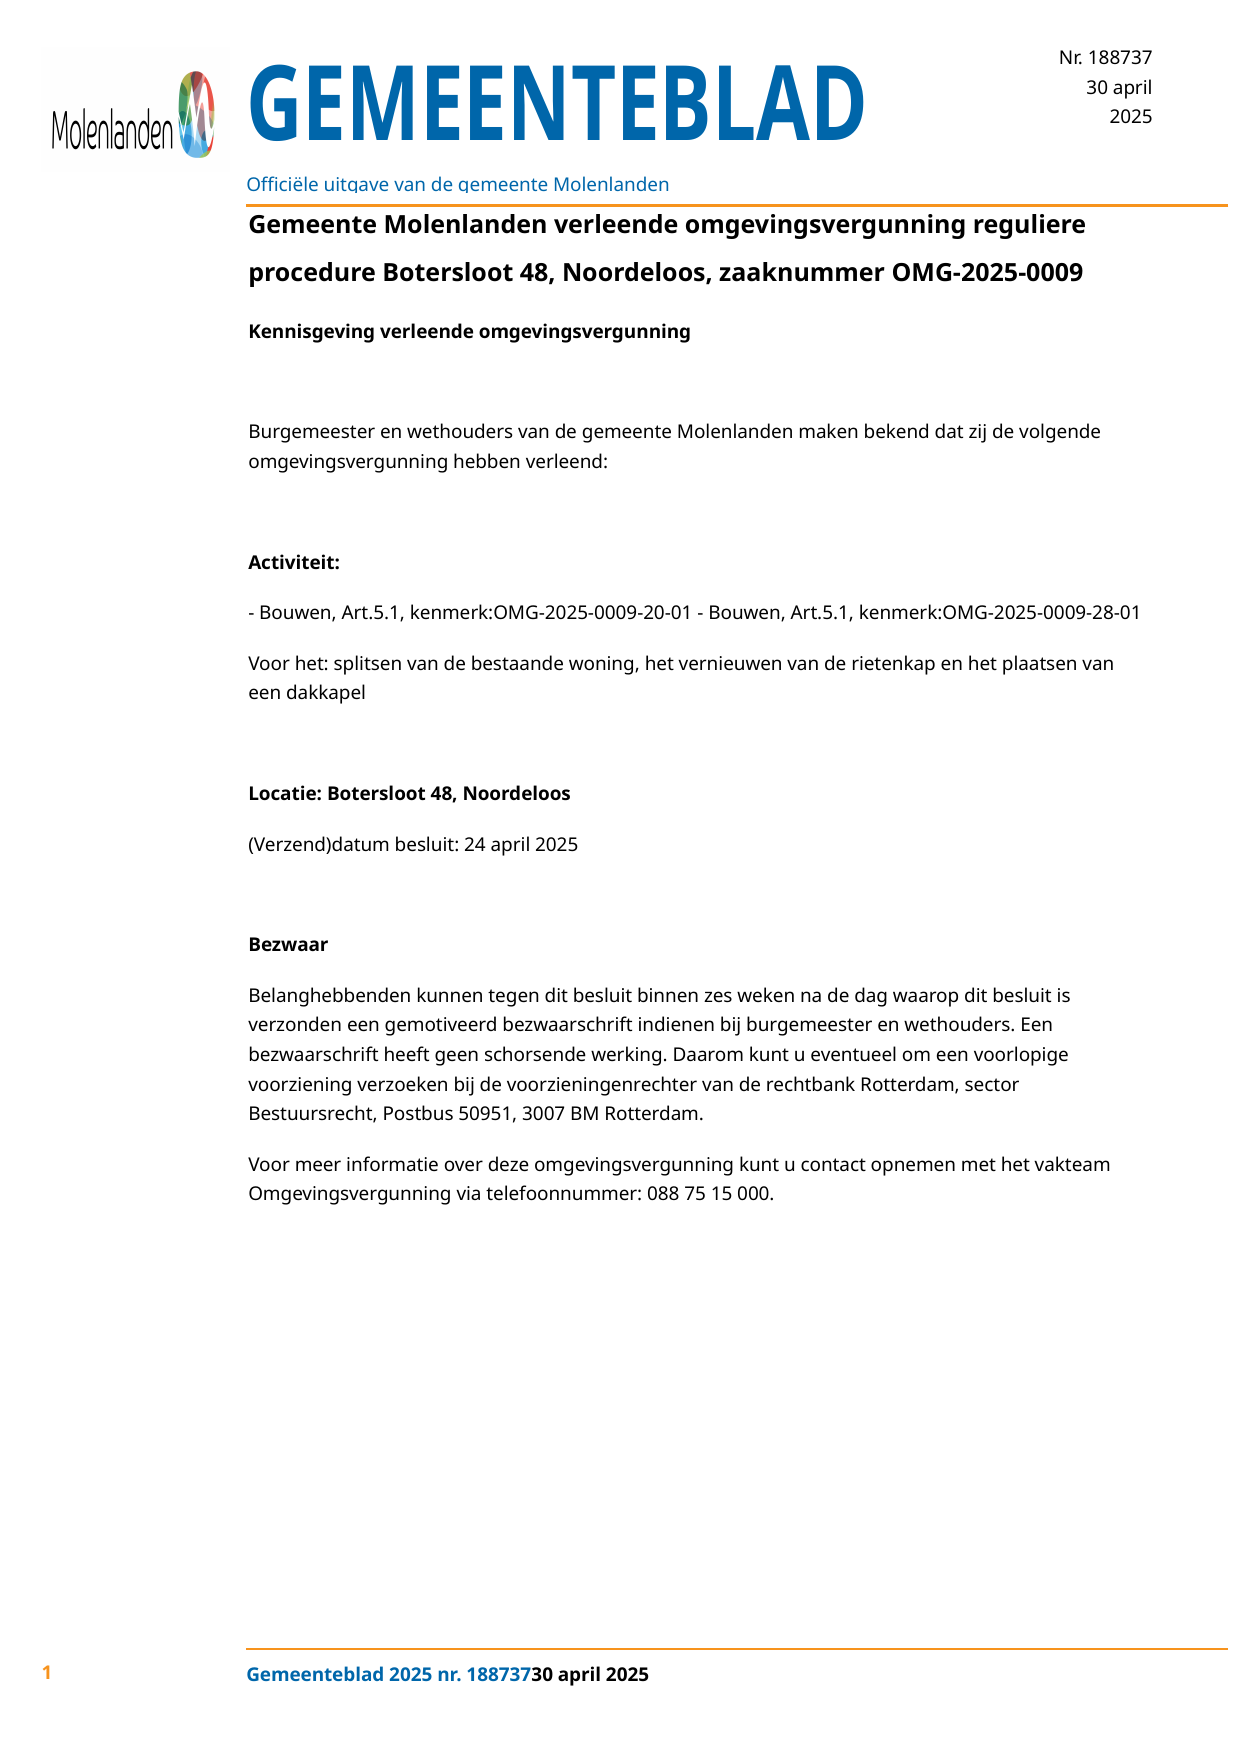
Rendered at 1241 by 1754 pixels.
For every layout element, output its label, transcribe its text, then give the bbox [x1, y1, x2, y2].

text Kennisgeving verleende omgevingsvergunning [248, 318, 1152, 344]
text Voor meer informatie over deze omgevingsvergunning kunt u contact opnemen met het vakteam Omgevingsvergunning via telefoonnummer: 088 75 15 000. [248, 1151, 1152, 1206]
text Belanghebbenden kunnen tegen dit besluit binnen zes weken na de dag waarop dit besluit is verzonden een gemotiveerd bezwaarschrift indienen bij burgemeester en wethouders. Een bezwaarschrift heeft geen schorsende werking. Daarom kunt u eventueel om een voorlopige voorziening verzoeken bij de voorzieningenrechter van de rechtbank Rotterdam, sector Bestuursrecht, Postbus 50951, 3007 BM Rotterdam. [248, 982, 1152, 1126]
text Bezwaar [248, 932, 1152, 957]
text (Verzend)datum besluit: 24 april 2025 [248, 831, 1152, 857]
text Activiteit: [248, 549, 1152, 575]
picture [41, 47, 231, 172]
text Locatie: Botersloot 48, Noordeloos [248, 780, 1152, 806]
text Burgemeester en wethouders van de gemeente Molenlanden maken bekend dat zij de volgende omgevingsvergunning hebben verleend: [248, 419, 1152, 474]
text - Bouwen, Art.5.1, kenmerk:OMG-2025-0009-20-01 - Bouwen, Art.5.1, kenmerk:OMG-2025-0009-28-01 [248, 599, 1152, 625]
text Voor het: splitsen van de bestaande woning, het vernieuwen van de rietenkap en het plaatsen van een dakkapel [248, 650, 1152, 705]
text Gemeente Molenlanden verleende omgevingsvergunning reguliere procedure Botersloot 48, Noordeloos, zaaknummer OMG-2025-0009 [248, 207, 1152, 288]
